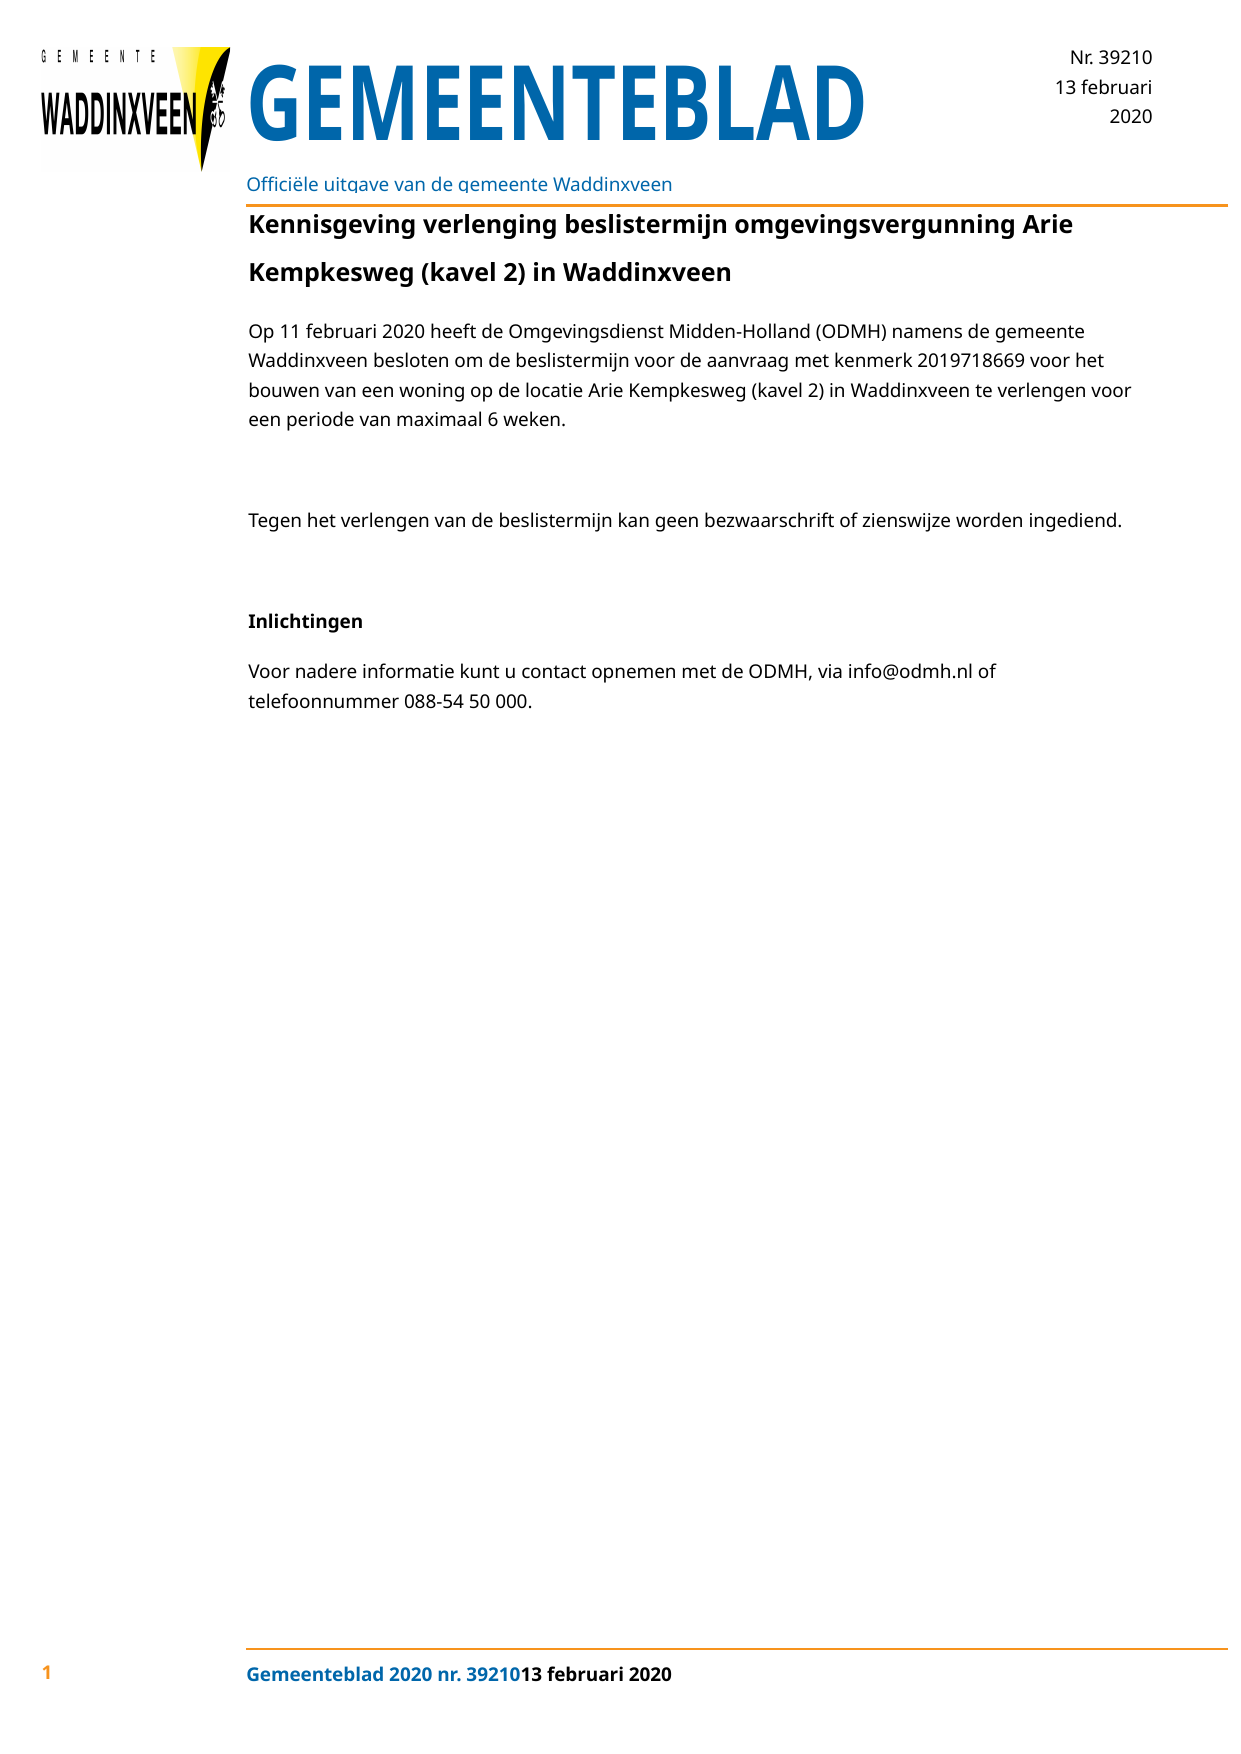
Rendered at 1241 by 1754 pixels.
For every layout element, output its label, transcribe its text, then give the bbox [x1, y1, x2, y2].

text Kennisgeving verlenging beslistermijn omgevingsvergunning Arie Kempkesweg (kavel 2) in Waddinxveen [248, 207, 1152, 288]
text Inlichtingen [248, 608, 1152, 634]
text Voor nadere informatie kunt u contact opnemen met de ODMH, via info@odmh.nl of telefoonnummer 088-54 50 000. [248, 659, 1152, 714]
text Tegen het verlengen van de beslistermijn kan geen bezwaarschrift of zienswijze worden ingediend. [248, 507, 1152, 533]
text Op 11 februari 2020 heeft de Omgevingsdienst Midden-Holland (ODMH) namens de gemeente Waddinxveen besloten om de beslistermijn voor de aanvraag met kenmerk 2019718669 voor het bouwen van een woning op de locatie Arie Kempkesweg (kavel 2) in Waddinxveen te verlengen voor een periode van maximaal 6 weken. [248, 318, 1152, 432]
picture [41, 47, 231, 172]
